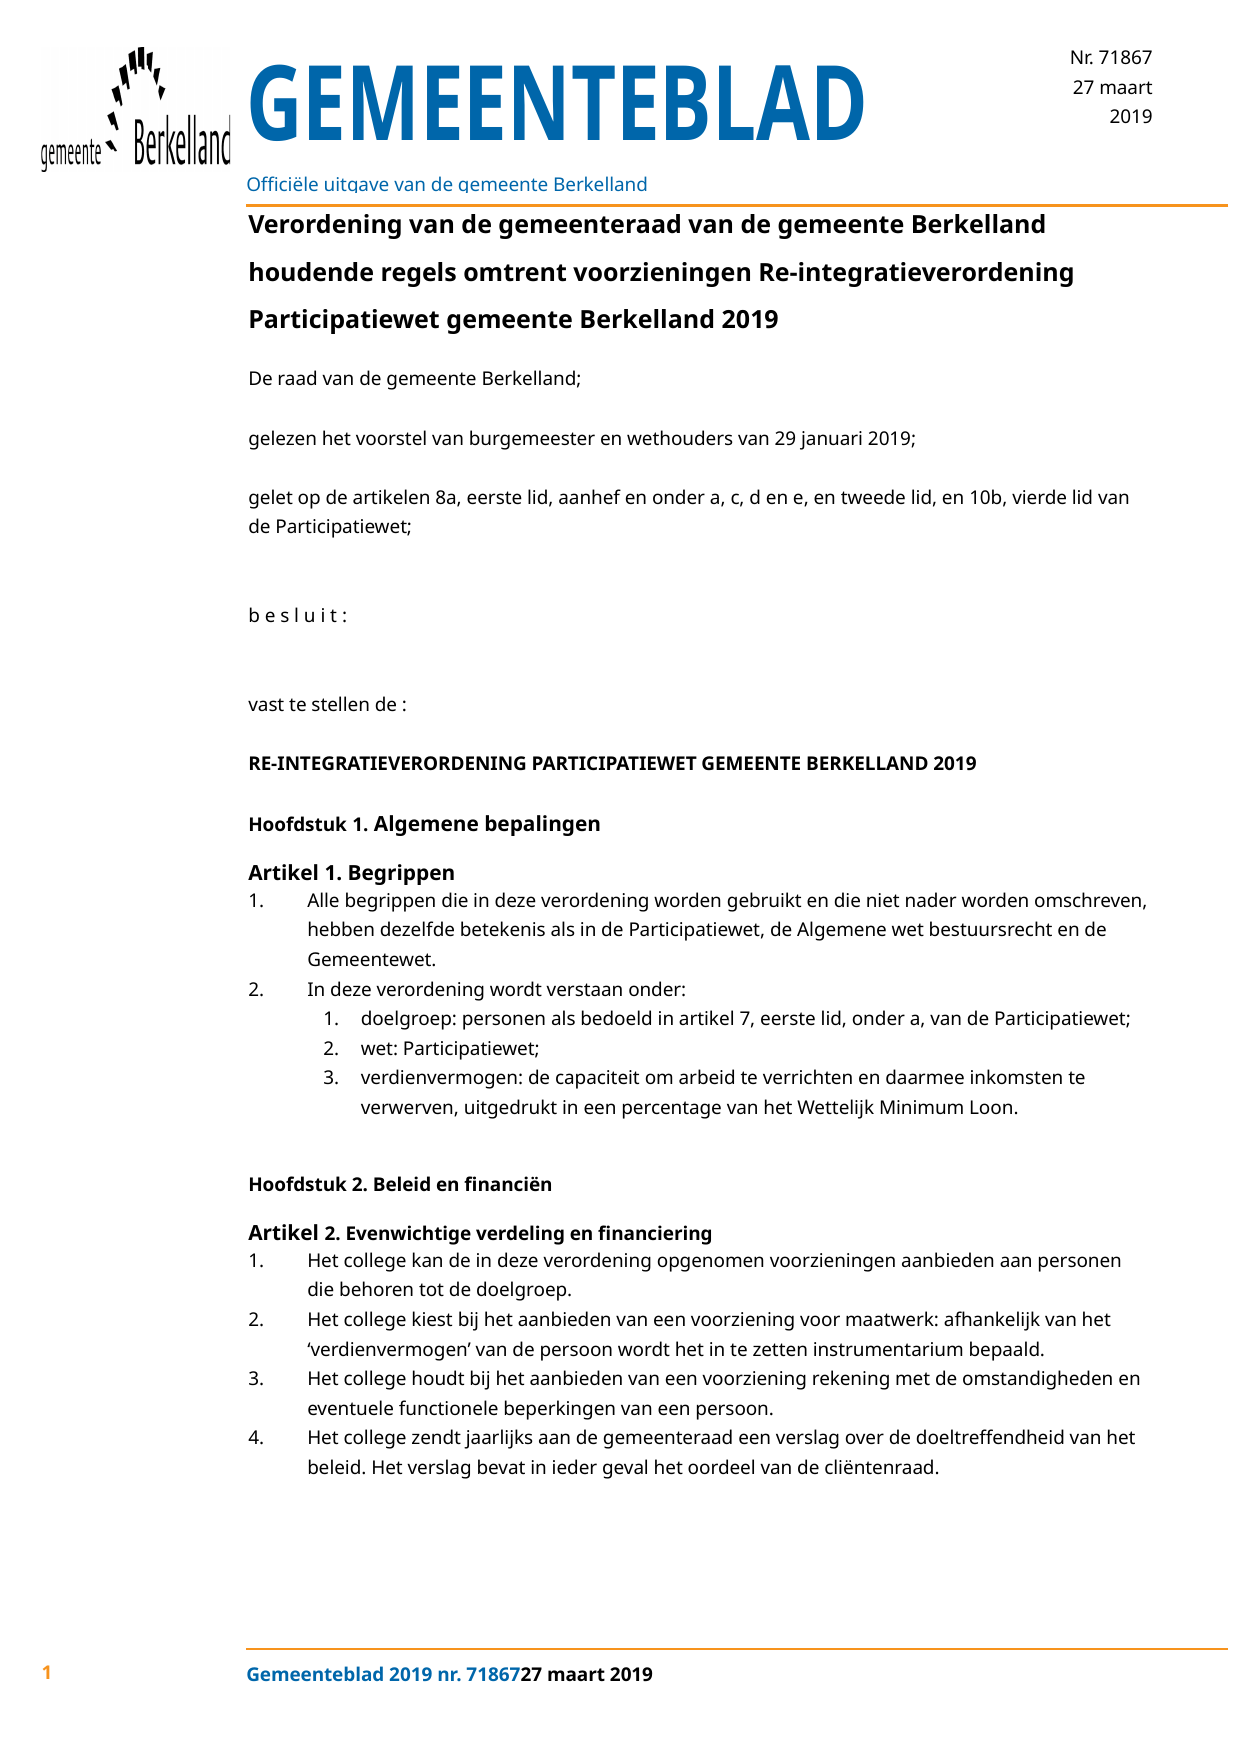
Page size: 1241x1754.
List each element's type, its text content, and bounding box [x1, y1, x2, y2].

text b e s l u i t : [248, 602, 1152, 628]
list Het college houdt bij het aanbieden van een voorziening rekening met de omstandigheden en eventuele functionele beperkingen van een persoon. [248, 1365, 1152, 1421]
list Het college kiest bij het aanbieden van een voorziening voor maatwerk: afhankelijk van het ‘verdienvermogen’ van de persoon wordt het in te zetten instrumentarium bepaald. [248, 1306, 1152, 1361]
text vast te stellen de : [248, 691, 1152, 717]
text gelezen het voorstel van burgemeester en wethouders van 29 januari 2019; [248, 425, 1152, 450]
list In deze verordening wordt verstaan onder: [248, 976, 1152, 1001]
text De raad van de gemeente Berkelland; [248, 366, 1152, 391]
list verdienvermogen: de capaciteit om arbeid te verrichten en daarmee inkomsten te verwerven, uitgedrukt in een percentage van het Wettelijk Minimum Loon. [323, 1064, 1152, 1120]
text Hoofdstuk 2. Beleid en financiën [248, 1169, 1152, 1198]
picture [41, 47, 231, 172]
text Artikel 1. Begrippen [248, 858, 1152, 887]
list Het college kan de in deze verordening opgenomen voorzieningen aanbieden aan personen die behoren tot de doelgroep. [248, 1247, 1152, 1302]
text RE-INTEGRATIEVERORDENING PARTICIPATIEWET GEMEENTE BERKELLAND 2019 [248, 750, 1152, 776]
text Verordening van de gemeenteraad van de gemeente Berkelland houdende regels omtrent voorzieningen Re-integratieverordening Participatiewet gemeente Berkelland 2019 [248, 207, 1152, 336]
list Het college zendt jaarlijks aan de gemeenteraad een verslag over de doeltreffendheid van het beleid. Het verslag bevat in ieder geval het oordeel van de cliëntenraad. [248, 1424, 1152, 1480]
text gelet op de artikelen 8a, eerste lid, aanhef en onder a, c, d en e, en tweede lid, en 10b, vierde lid van de Participatiewet; [248, 484, 1152, 539]
text Artikel 2. Evenwichtige verdeling en financiering [248, 1218, 1152, 1247]
list Alle begrippen die in deze verordening worden gebruikt en die niet nader worden omschreven, hebben dezelfde betekenis als in de Participatiewet, de Algemene wet bestuursrecht en de Gemeentewet. [248, 887, 1152, 972]
text Hoofdstuk 1. Algemene bepalingen [248, 809, 1152, 838]
list doelgroep: personen als bedoeld in artikel 7, eerste lid, onder a, van de Participatiewet; [323, 1005, 1152, 1031]
list wet: Participatiewet; [323, 1035, 1152, 1061]
